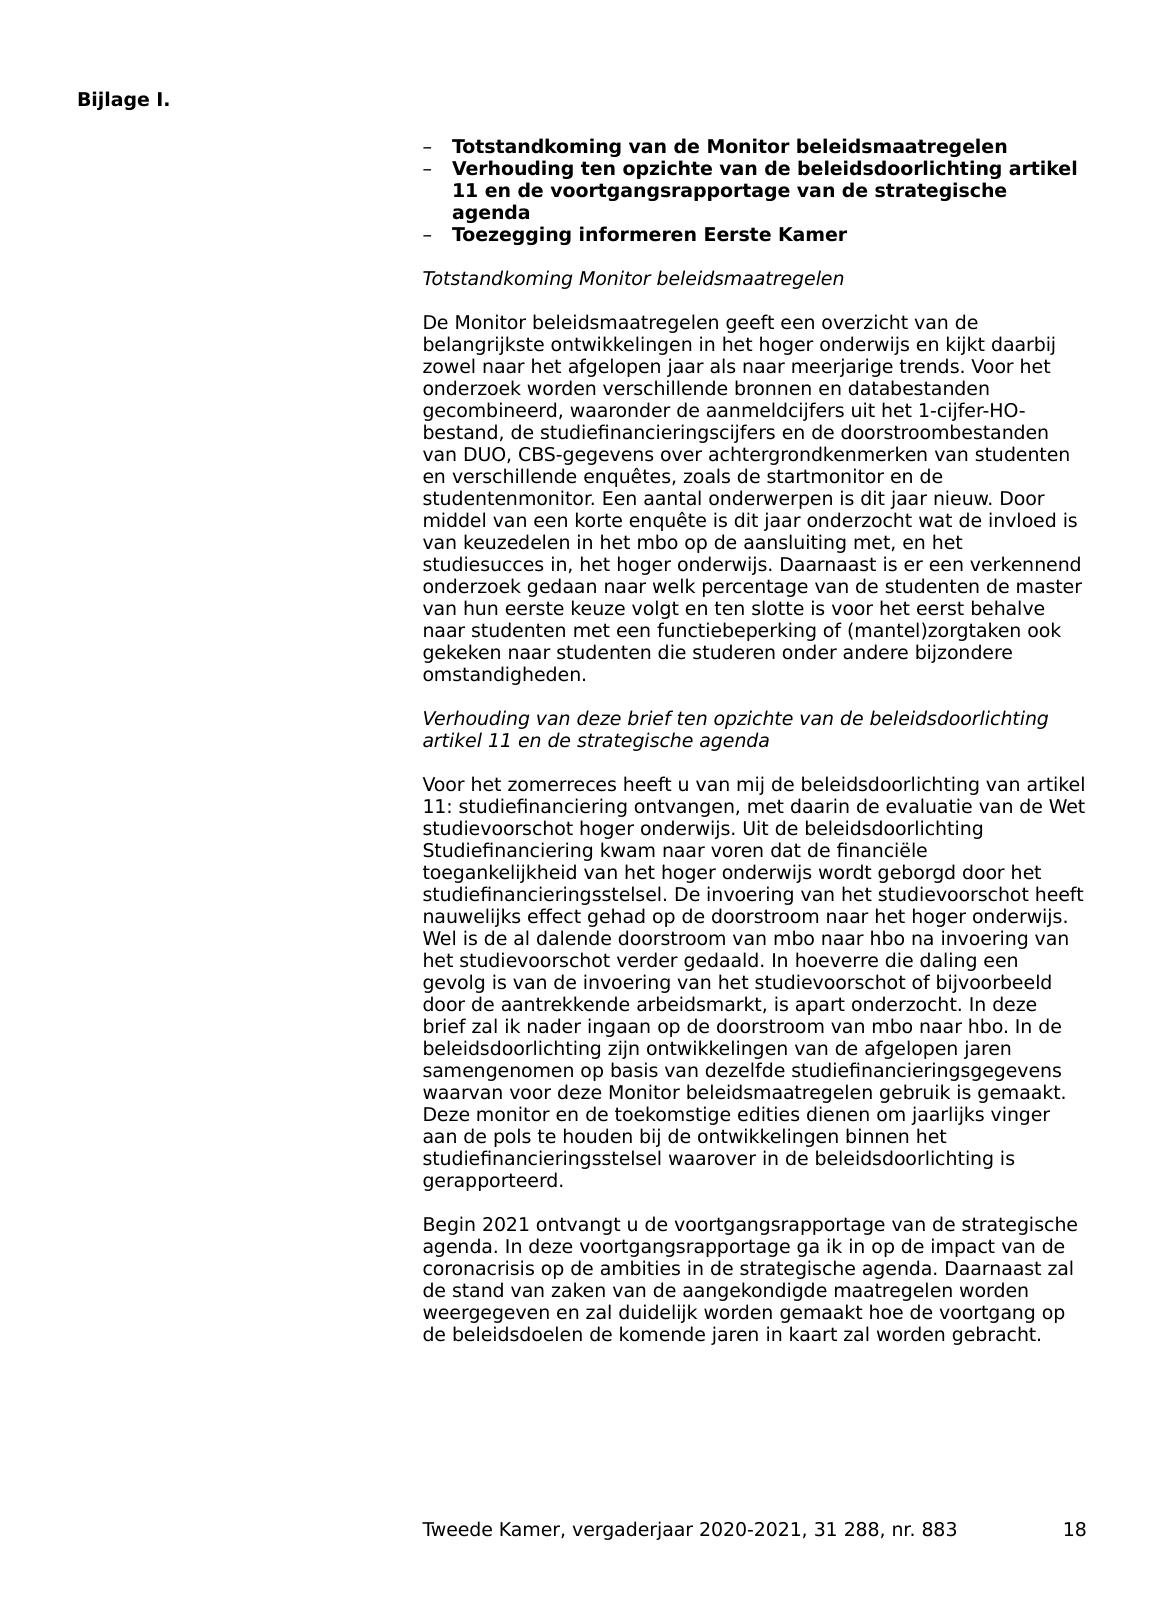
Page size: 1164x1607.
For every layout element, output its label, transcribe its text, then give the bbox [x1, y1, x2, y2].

text Voor het zomerreces heeft u van mij de beleidsdoorlichting van artikel 11: studiefinanciering ontvangen, met daarin de evaluatie van de Wet studievoorschot hoger onderwijs. Uit de beleidsdoorlichting Studiefinanciering kwam naar voren dat de financiële toegankelijkheid van het hoger onderwijs wordt geborgd door het studiefinancieringsstelsel. De invoering van het studievoorschot heeft nauwelijks effect gehad op de doorstroom naar het hoger onderwijs. Wel is de al dalende doorstroom van mbo naar hbo na invoering van het studievoorschot verder gedaald. In hoeverre die daling een gevolg is van de invoering van het studievoorschot of bijvoorbeeld door de aantrekkende arbeidsmarkt, is apart onderzocht. In deze brief zal ik nader ingaan op de doorstroom van mbo naar hbo. In de beleidsdoorlichting zijn ontwikkelingen van de afgelopen jaren samengenomen op basis van dezelfde studiefinancieringsgegevens waarvan voor deze Monitor beleidsmaatregelen gebruik is gemaakt. Deze monitor en de toekomstige edities dienen om jaarlijks vinger aan de pols te houden bij de ontwikkelingen binnen het studiefinancieringsstelsel waarover in de beleidsdoorlichting is gerapporteerd. [422, 774, 1087, 1192]
subtitle Bijlage I. [77, 89, 1087, 111]
text Begin 2021 ontvangt u de voortgangsrapportage van de strategische agenda. In deze voortgangsrapportage ga ik in op de impact van de coronacrisis op de ambities in de strategische agenda. Daarnaast zal de stand van zaken van de aangekondigde maatregelen worden weergegeven en zal duidelijk worden gemaakt hoe de voortgang op de beleidsdoelen de komende jaren in kaart zal worden gebracht. [422, 1214, 1087, 1346]
text De Monitor beleidsmaatregelen geeft een overzicht van de belangrijkste ontwikkelingen in het hoger onderwijs en kijkt daarbij zowel naar het afgelopen jaar als naar meerjarige trends. Voor het onderzoek worden verschillende bronnen en databestanden gecombineerd, waaronder de aanmeldcijfers uit het 1-cijfer-HO-bestand, de studiefinancieringscijfers en de doorstroombestanden van DUO, CBS-gegevens over achtergrondkenmerken van studenten en verschillende enquêtes, zoals de startmonitor en de studentenmonitor. Een aantal onderwerpen is dit jaar nieuw. Door middel van een korte enquête is dit jaar onderzocht wat de invloed is van keuzedelen in het mbo op de aansluiting met, en het studiesucces in, het hoger onderwijs. Daarnaast is er een verkennend onderzoek gedaan naar welk percentage van de studenten de master van hun eerste keuze volgt en ten slotte is voor het eerst behalve naar studenten met een functiebeperking of (mantel)zorgtaken ook gekeken naar studenten die studeren onder andere bijzondere omstandigheden. [422, 312, 1087, 686]
text – Verhouding ten opzichte van de beleidsdoorlichting artikel 11 en de voortgangsrapportage van de strategische agenda [422, 158, 1087, 224]
subtitle Verhouding van deze brief ten opzichte van de beleidsdoorlichting artikel 11 en de strategische agenda [422, 708, 1087, 752]
text – Totstandkoming van de Monitor beleidsmaatregelen [422, 136, 1087, 158]
subtitle Totstandkoming Monitor beleidsmaatregelen [422, 268, 1087, 290]
text – Toezegging informeren Eerste Kamer [422, 224, 1087, 246]
